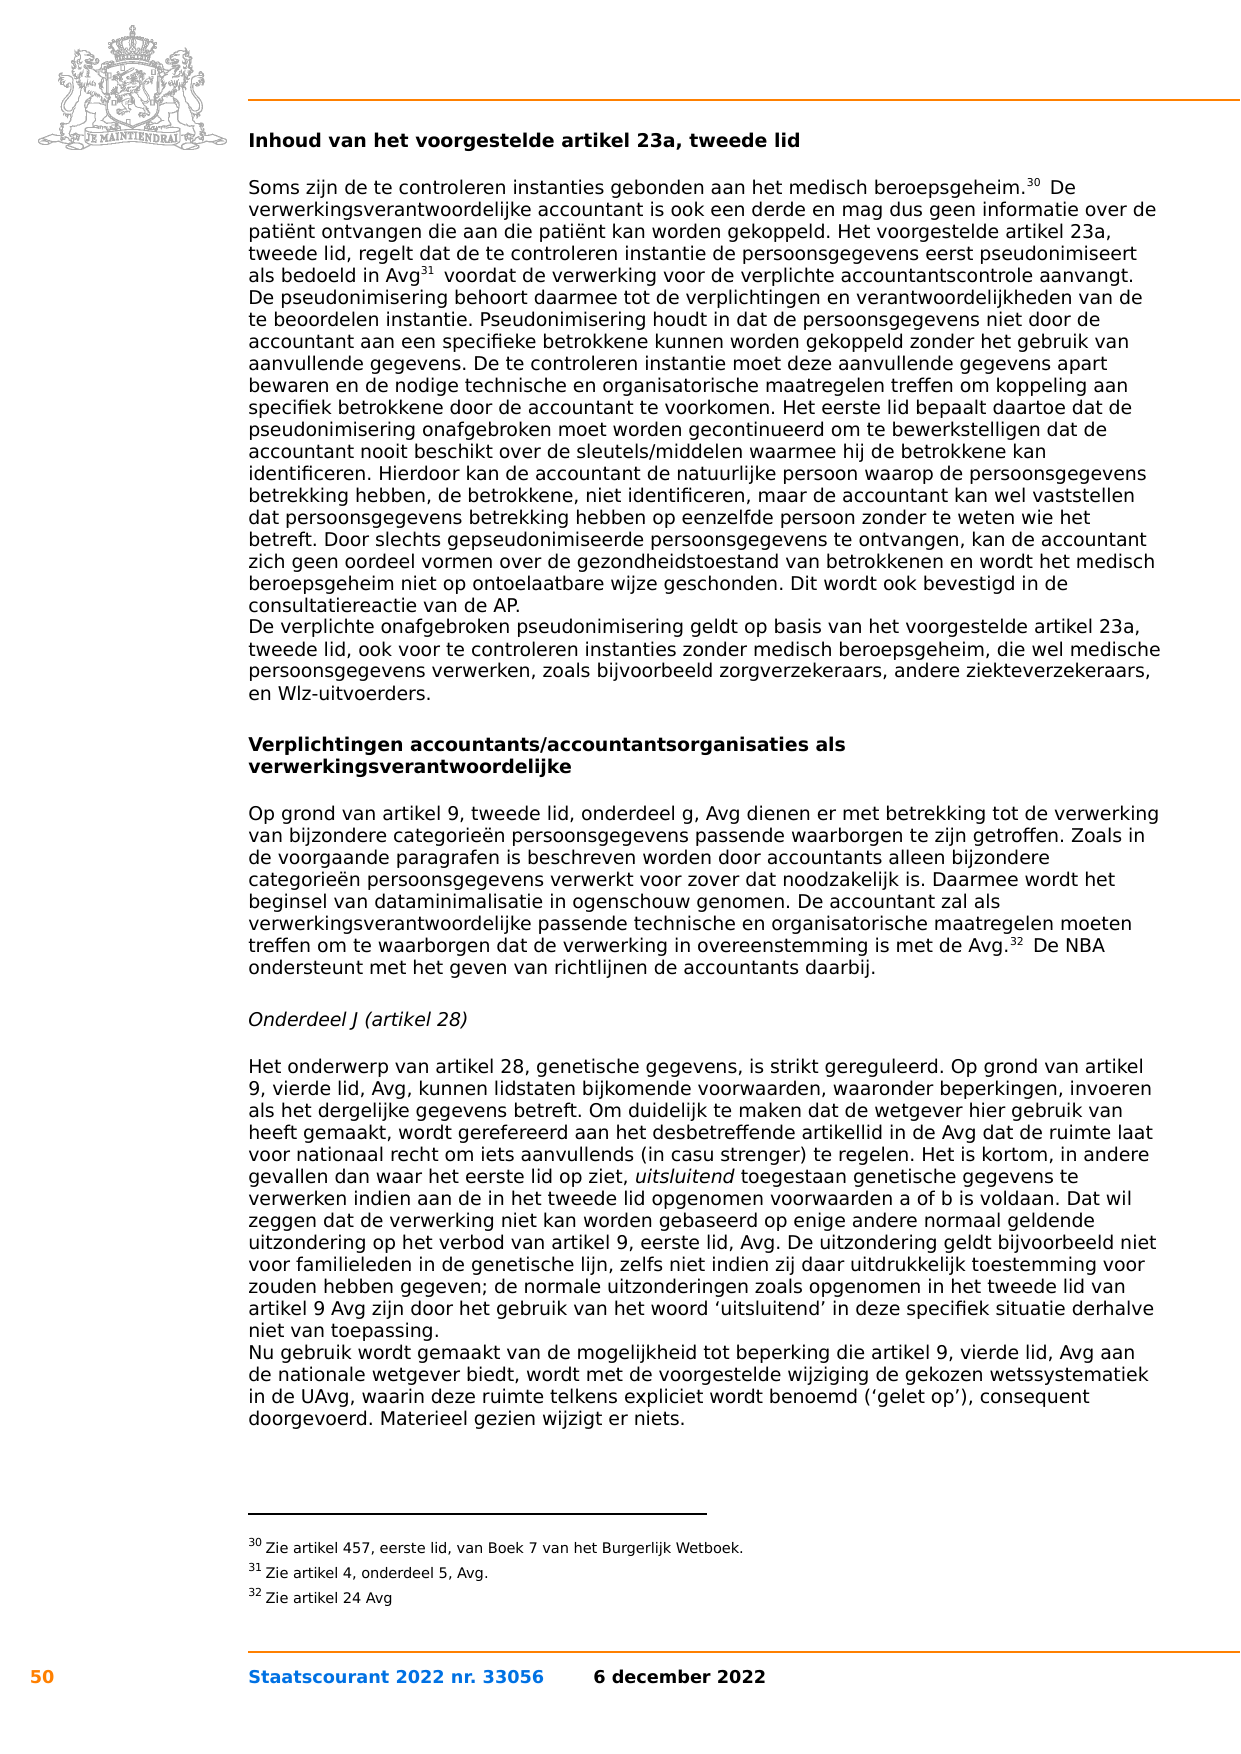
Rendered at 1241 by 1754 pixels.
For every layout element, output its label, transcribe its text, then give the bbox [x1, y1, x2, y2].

text De verplichte onafgebroken pseudonimisering geldt op basis van het voorgestelde artikel 23a, tweede lid, ook voor te controleren instanties zonder medisch beroepsgeheim, die wel medische persoonsgegevens verwerken, zoals bijvoorbeeld zorgverzekeraars, andere ziekteverzekeraars, en Wlz-uitvoerders. [248, 616, 1163, 704]
subtitle Inhoud van het voorgestelde artikel 23a, tweede lid [248, 130, 1163, 152]
text Het onderwerp van artikel 28, genetische gegevens, is strikt gereguleerd. Op grond van artikel 9, vierde lid, Avg, kunnen lidstaten bijkomende voorwaarden, waaronder beperkingen, invoeren als het dergelijke gegevens betreft. Om duidelijk te maken dat de wetgever hier gebruik van heeft gemaakt, wordt gerefereerd aan het desbetreffende artikellid in de Avg dat de ruimte laat voor nationaal recht om iets aanvullends (in casu strenger) te regelen. Het is kortom, in andere gevallen dan waar het eerste lid op ziet, uitsluitend toegestaan genetische gegevens te verwerken indien aan de in het tweede lid opgenomen voorwaarden a of b is voldaan. Dat wil zeggen dat de verwerking niet kan worden gebaseerd op enige andere normaal geldende uitzondering op het verbod van artikel 9, eerste lid, Avg. De uitzondering geldt bijvoorbeeld niet voor familieleden in de genetische lijn, zelfs niet indien zij daar uitdrukkelijk toestemming voor zouden hebben gegeven; de normale uitzonderingen zoals opgenomen in het tweede lid van artikel 9 Avg zijn door het gebruik van het woord ‘uitsluitend’ in deze specifiek situatie derhalve niet van toepassing. [248, 1056, 1163, 1342]
text Zie artikel 457, eerste lid, van Boek 7 van het Burgerlijk Wetboek. [248, 1536, 1163, 1558]
text Soms zijn de te controleren instanties gebonden aan het medisch beroepsgeheim. De verwerkingsverantwoordelijke accountant is ook een derde en mag dus geen informatie over de patiënt ontvangen die aan die patiënt kan worden gekoppeld. Het voorgestelde artikel 23a, tweede lid, regelt dat de te controleren instantie de persoonsgegevens eerst pseudonimiseert als bedoeld in Avg voordat de verwerking voor de verplichte accountantscontrole aanvangt. De pseudonimisering behoort daarmee tot de verplichtingen en verantwoordelijkheden van de te beoordelen instantie. Pseudonimisering houdt in dat de persoonsgegevens niet door de accountant aan een specifieke betrokkene kunnen worden gekoppeld zonder het gebruik van aanvullende gegevens. De te controleren instantie moet deze aanvullende gegevens apart bewaren en de nodige technische en organisatorische maatregelen treffen om koppeling aan specifiek betrokkene door de accountant te voorkomen. Het eerste lid bepaalt daartoe dat de pseudonimisering onafgebroken moet worden gecontinueerd om te bewerkstelligen dat de accountant nooit beschikt over de sleutels/middelen waarmee hij de betrokkene kan identificeren. Hierdoor kan de accountant de natuurlijke persoon waarop de persoonsgegevens betrekking hebben, de betrokkene, niet identificeren, maar de accountant kan wel vaststellen dat persoonsgegevens betrekking hebben op eenzelfde persoon zonder te weten wie het betreft. Door slechts gepseudonimiseerde persoonsgegevens te ontvangen, kan de accountant zich geen oordeel vormen over de gezondheidstoestand van betrokkenen en wordt het medisch beroepsgeheim niet op ontoelaatbare wijze geschonden. Dit wordt ook bevestigd in de consultatiereactie van de AP. [248, 177, 1163, 616]
text Zie artikel 24 Avg [248, 1586, 1163, 1608]
subtitle Verplichtingen accountants/accountantsorganisaties als verwerkingsverantwoordelijke [248, 734, 1163, 778]
text Op grond van artikel 9, tweede lid, onderdeel g, Avg dienen er met betrekking tot de verwerking van bijzondere categorieën persoonsgegevens passende waarborgen te zijn getroffen. Zoals in de voorgaande paragrafen is beschreven worden door accountants alleen bijzondere categorieën persoonsgegevens verwerkt voor zover dat noodzakelijk is. Daarmee wordt het beginsel van dataminimalisatie in ogenschouw genomen. De accountant zal als verwerkingsverantwoordelijke passende technische en organisatorische maatregelen moeten treffen om te waarborgen dat de verwerking in overeenstemming is met de Avg. De NBA ondersteunt met het geven van richtlijnen de accountants daarbij. [248, 803, 1163, 979]
text Zie artikel 4, onderdeel 5, Avg. [248, 1561, 1163, 1583]
picture [38, 25, 227, 150]
subtitle Onderdeel J (artikel 28) [248, 1009, 1163, 1031]
text Nu gebruik wordt gemaakt van de mogelijkheid tot beperking die artikel 9, vierde lid, Avg aan de nationale wetgever biedt, wordt met de voorgestelde wijziging de gekozen wetssystematiek in de UAvg, waarin deze ruimte telkens expliciet wordt benoemd (‘gelet op’), consequent doorgevoerd. Materieel gezien wijzigt er niets. [248, 1342, 1163, 1430]
